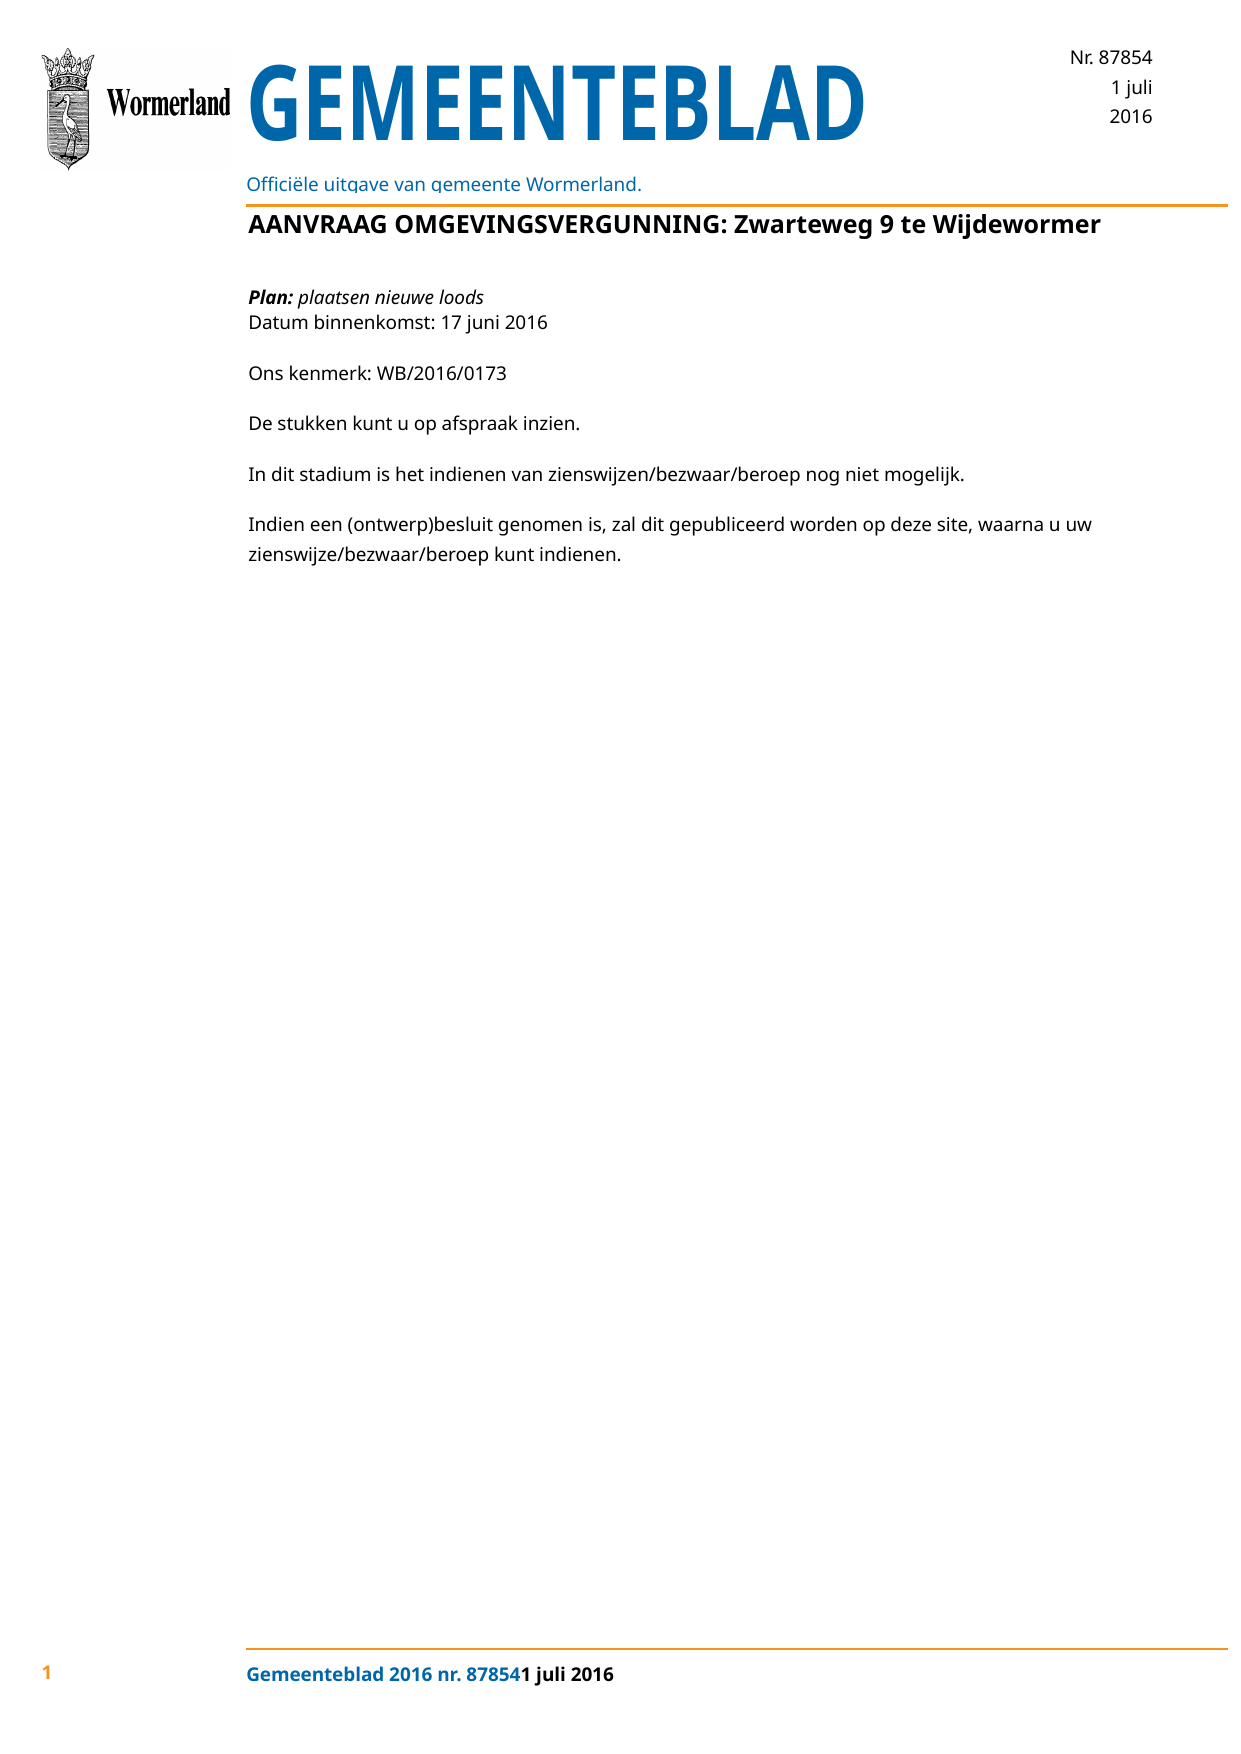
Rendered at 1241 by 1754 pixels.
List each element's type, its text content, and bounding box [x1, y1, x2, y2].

text Ons kenmerk: WB/2016/0173 [248, 360, 1152, 386]
text Datum binnenkomst: 17 juni 2016 [248, 309, 1152, 335]
text Plan: plaatsen nieuwe loods [248, 284, 1152, 309]
text AANVRAAG OMGEVINGSVERGUNNING: Zwarteweg 9 te Wijdewormer [248, 207, 1152, 241]
text De stukken kunt u op afspraak inzien. [248, 410, 1152, 436]
text Indien een (ontwerp)besluit genomen is, zal dit gepubliceerd worden op deze site, waarna u uw zienswijze/bezwaar/beroep kunt indienen. [248, 511, 1152, 567]
picture [41, 47, 231, 172]
text In dit stadium is het indienen van zienswijzen/bezwaar/beroep nog niet mogelijk. [248, 461, 1152, 487]
